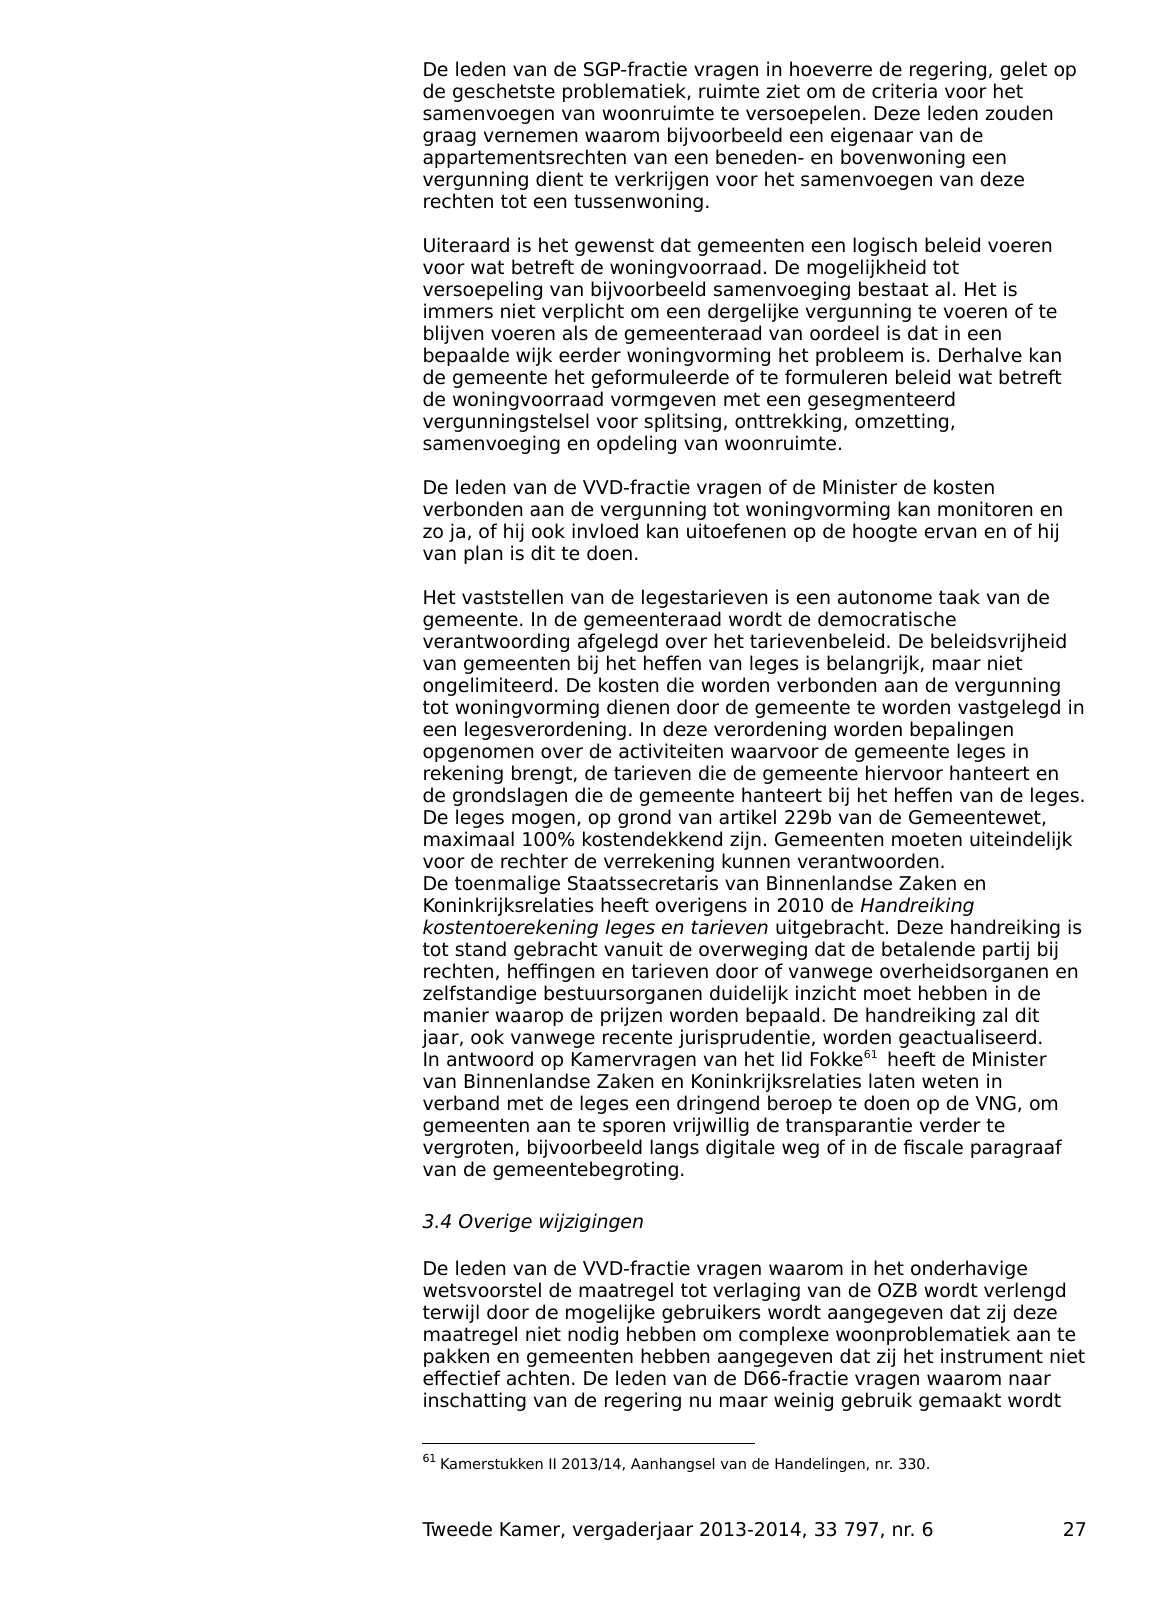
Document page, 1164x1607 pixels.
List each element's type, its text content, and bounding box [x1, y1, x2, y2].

text Kamerstukken II 2013/14, Aanhangsel van de Handelingen, nr. 330. [422, 1452, 1087, 1474]
text De leden van de VVD-fractie vragen of de Minister de kosten verbonden aan de vergunning tot woningvorming kan monitoren en zo ja, of hij ook invloed kan uitoefenen op de hoogte ervan en of hij van plan is dit te doen. [422, 477, 1087, 565]
text De leden van de SGP-fractie vragen in hoeverre de regering, gelet op de geschetste problematiek, ruimte ziet om de criteria voor het samenvoegen van woonruimte te versoepelen. Deze leden zouden graag vernemen waarom bijvoorbeeld een eigenaar van de appartementsrechten van een beneden- en bovenwoning een vergunning dient te verkrijgen voor het samenvoegen van deze rechten tot een tussenwoning. [422, 59, 1087, 213]
text In antwoord op Kamervragen van het lid Fokke heeft de Minister van Binnenlandse Zaken en Koninkrijksrelaties laten weten in verband met de leges een dringend beroep te doen op de VNG, om gemeenten aan te sporen vrijwillig de transparantie verder te vergroten, bijvoorbeeld langs digitale weg of in de fiscale paragraaf van de gemeentebegroting. [422, 1049, 1087, 1181]
subtitle 3.4 Overige wijzigingen [422, 1211, 1087, 1233]
text De toenmalige Staatssecretaris van Binnenlandse Zaken en Koninkrijksrelaties heeft overigens in 2010 de Handreiking kostentoerekening leges en tarieven uitgebracht. Deze handreiking is tot stand gebracht vanuit de overweging dat de betalende partij bij rechten, heffingen en tarieven door of vanwege overheidsorganen en zelfstandige bestuursorganen duidelijk inzicht moet hebben in de manier waarop de prijzen worden bepaald. De handreiking zal dit jaar, ook vanwege recente jurisprudentie, worden geactualiseerd. [422, 873, 1087, 1049]
text Uiteraard is het gewenst dat gemeenten een logisch beleid voeren voor wat betreft de woningvoorraad. De mogelijkheid tot versoepeling van bijvoorbeeld samenvoeging bestaat al. Het is immers niet verplicht om een dergelijke vergunning te voeren of te blijven voeren als de gemeenteraad van oordeel is dat in een bepaalde wijk eerder woningvorming het probleem is. Derhalve kan de gemeente het geformuleerde of te formuleren beleid wat betreft de woningvoorraad vormgeven met een gesegmenteerd vergunningstelsel voor splitsing, onttrekking, omzetting, samenvoeging en opdeling van woonruimte. [422, 235, 1087, 455]
text De leden van de VVD-fractie vragen waarom in het onderhavige wetsvoorstel de maatregel tot verlaging van de OZB wordt verlengd terwijl door de mogelijke gebruikers wordt aangegeven dat zij deze maatregel niet nodig hebben om complexe woonproblematiek aan te pakken en gemeenten hebben aangegeven dat zij het instrument niet effectief achten. De leden van de D66-fractie vragen waarom naar inschatting van de regering nu maar weinig gebruik gemaakt wordt [422, 1258, 1087, 1411]
text Het vaststellen van de legestarieven is een autonome taak van de gemeente. In de gemeenteraad wordt de democratische verantwoording afgelegd over het tarievenbeleid. De beleidsvrijheid van gemeenten bij het heffen van leges is belangrijk, maar niet ongelimiteerd. De kosten die worden verbonden aan de vergunning tot woningvorming dienen door de gemeente te worden vastgelegd in een legesverordening. In deze verordening worden bepalingen opgenomen over de activiteiten waarvoor de gemeente leges in rekening brengt, de tarieven die de gemeente hiervoor hanteert en de grondslagen die de gemeente hanteert bij het heffen van de leges. De leges mogen, op grond van artikel 229b van de Gemeentewet, maximaal 100% kostendekkend zijn. Gemeenten moeten uiteindelijk voor de rechter de verrekening kunnen verantwoorden. [422, 587, 1087, 873]
